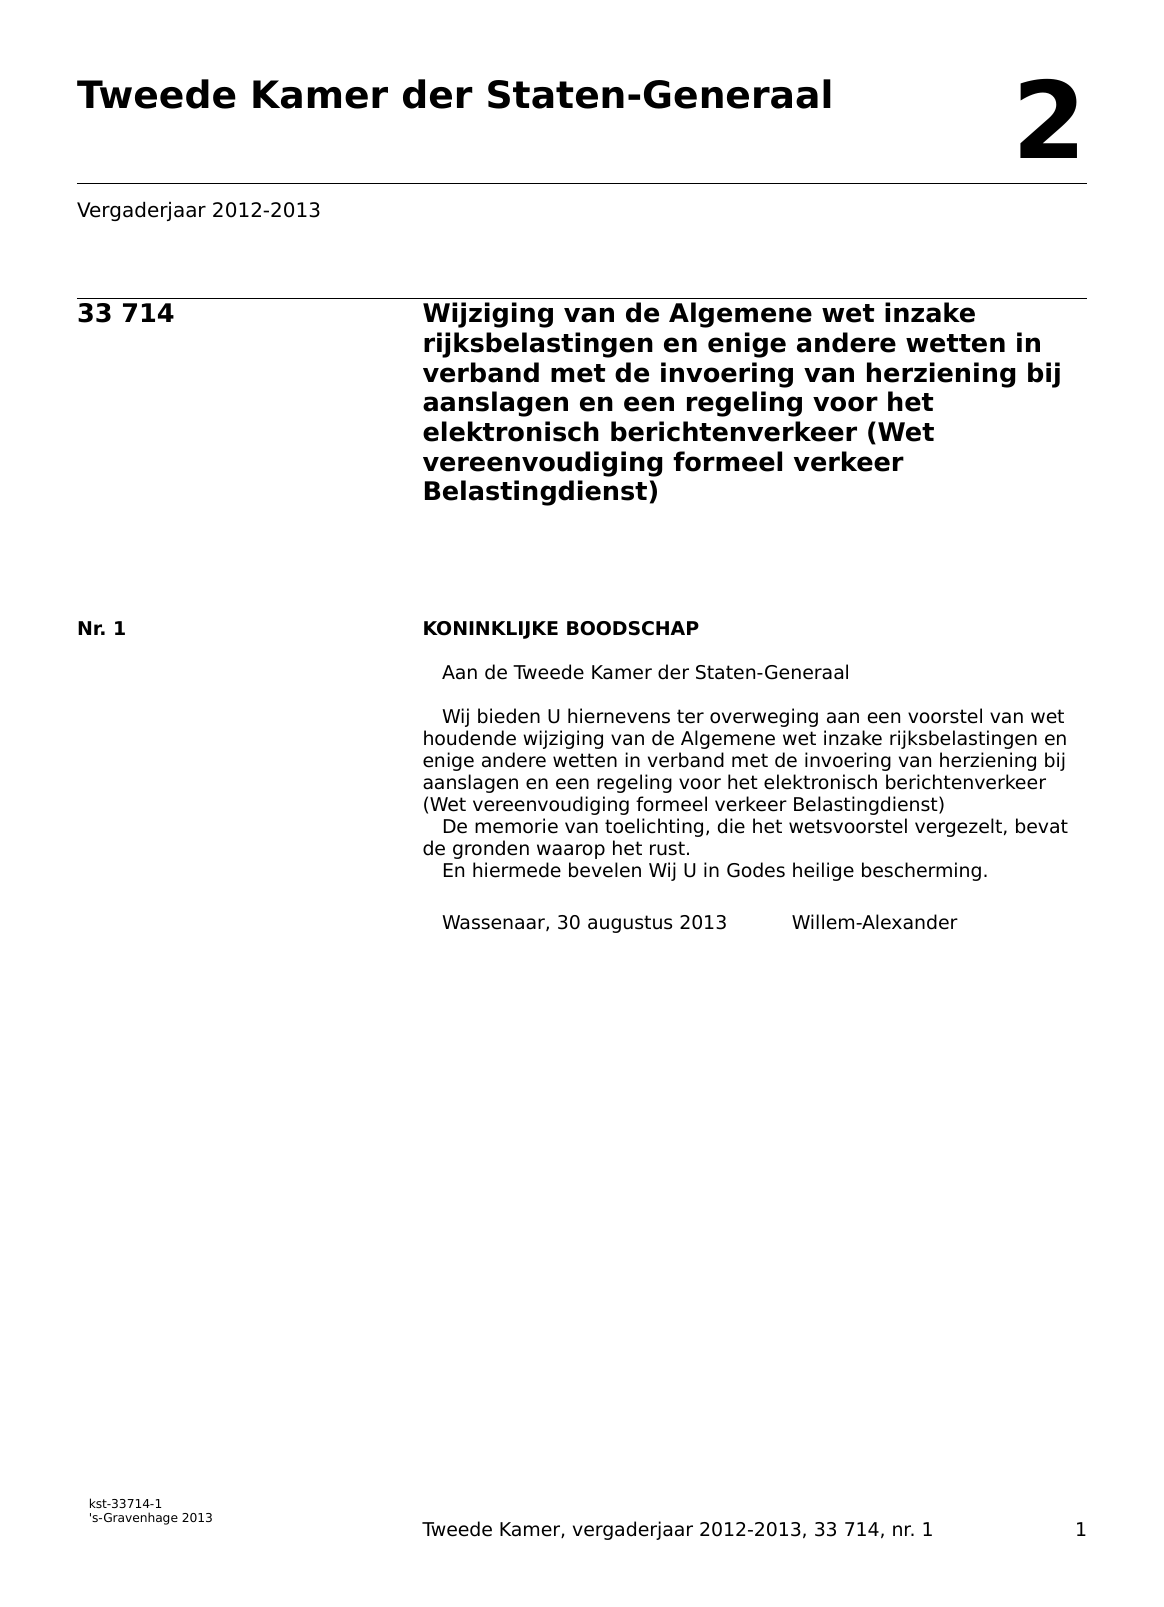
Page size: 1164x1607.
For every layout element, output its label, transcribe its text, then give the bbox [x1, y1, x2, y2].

subtitle Nr. 1 KONINKLIJKE BOODSCHAP [77, 618, 1087, 640]
text Wassenaar, 30 augustus 2013 Willem-Alexander [422, 912, 1087, 934]
text De memorie van toelichting, die het wetsvoorstel vergezelt, bevat de gronden waarop het rust. [422, 816, 1087, 860]
table_header 2 [886, 59, 1087, 183]
table_header Tweede Kamer der Staten-Generaal [77, 59, 886, 183]
text kst-33714-1 [88, 1497, 323, 1511]
text Aan de Tweede Kamer der Staten-Generaal [422, 662, 1087, 684]
table_cell Vergaderjaar 2012-2013 [77, 184, 1087, 298]
text En hiermede bevelen Wij U in Godes heilige bescherming. [422, 860, 1087, 882]
subtitle 33 714 Wijziging van de Algemene wet inzake rijksbelastingen en enige andere wetten in verband met de invoering van herziening bij aanslagen en een regeling voor het elektronisch berichtenverkeer (Wet vereenvoudiging formeel verkeer Belastingdienst) [77, 299, 1087, 507]
text Wij bieden U hiernevens ter overweging aan een voorstel van wet houdende wijziging van de Algemene wet inzake rijksbelastingen en enige andere wetten in verband met de invoering van herziening bij aanslagen en een regeling voor het elektronisch berichtenverkeer (Wet vereenvoudiging formeel verkeer Belastingdienst) [422, 706, 1087, 816]
text 's-Gravenhage 2013 [88, 1511, 323, 1525]
